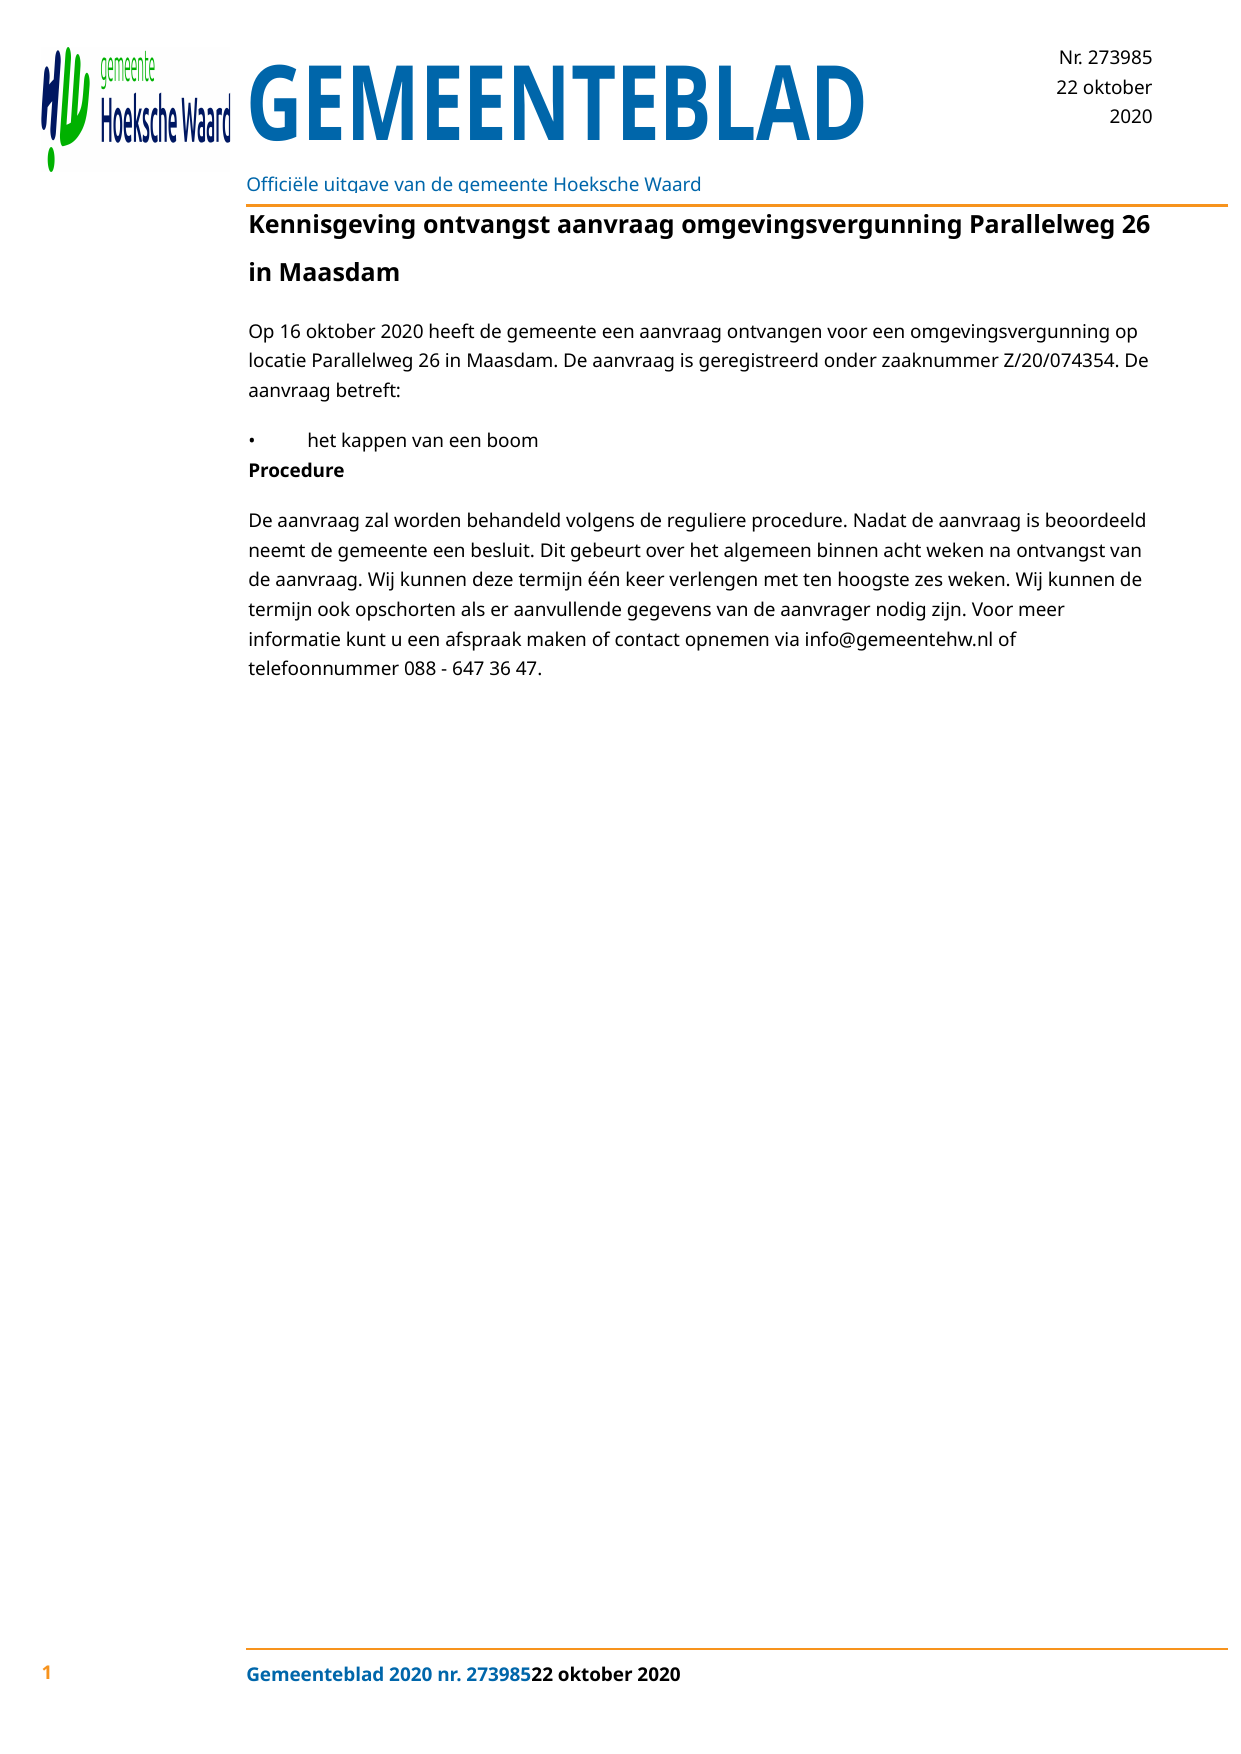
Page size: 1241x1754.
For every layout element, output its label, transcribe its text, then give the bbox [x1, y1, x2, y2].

text Op 16 oktober 2020 heeft de gemeente een aanvraag ontvangen voor een omgevingsvergunning op locatie Parallelweg 26 in Maasdam. De aanvraag is geregistreerd onder zaaknummer Z/20/074354. De aanvraag betreft: [248, 318, 1152, 403]
text De aanvraag zal worden behandeld volgens de reguliere procedure. Nadat de aanvraag is beoordeeld neemt de gemeente een besluit. Dit gebeurt over het algemeen binnen acht weken na ontvangst van de aanvraag. Wij kunnen deze termijn één keer verlengen met ten hoogste zes weken. Wij kunnen de termijn ook opschorten als er aanvullende gegevens van de aanvrager nodig zijn. Voor meer informatie kunt u een afspraak maken of contact opnemen via info@gemeentehw.nl of telefoonnummer 088 - 647 36 47. [248, 507, 1152, 681]
text Procedure [248, 457, 1152, 483]
list het kappen van een boom [248, 427, 1152, 453]
picture [41, 47, 231, 172]
text Kennisgeving ontvangst aanvraag omgevingsvergunning Parallelweg 26 in Maasdam [248, 207, 1152, 288]
